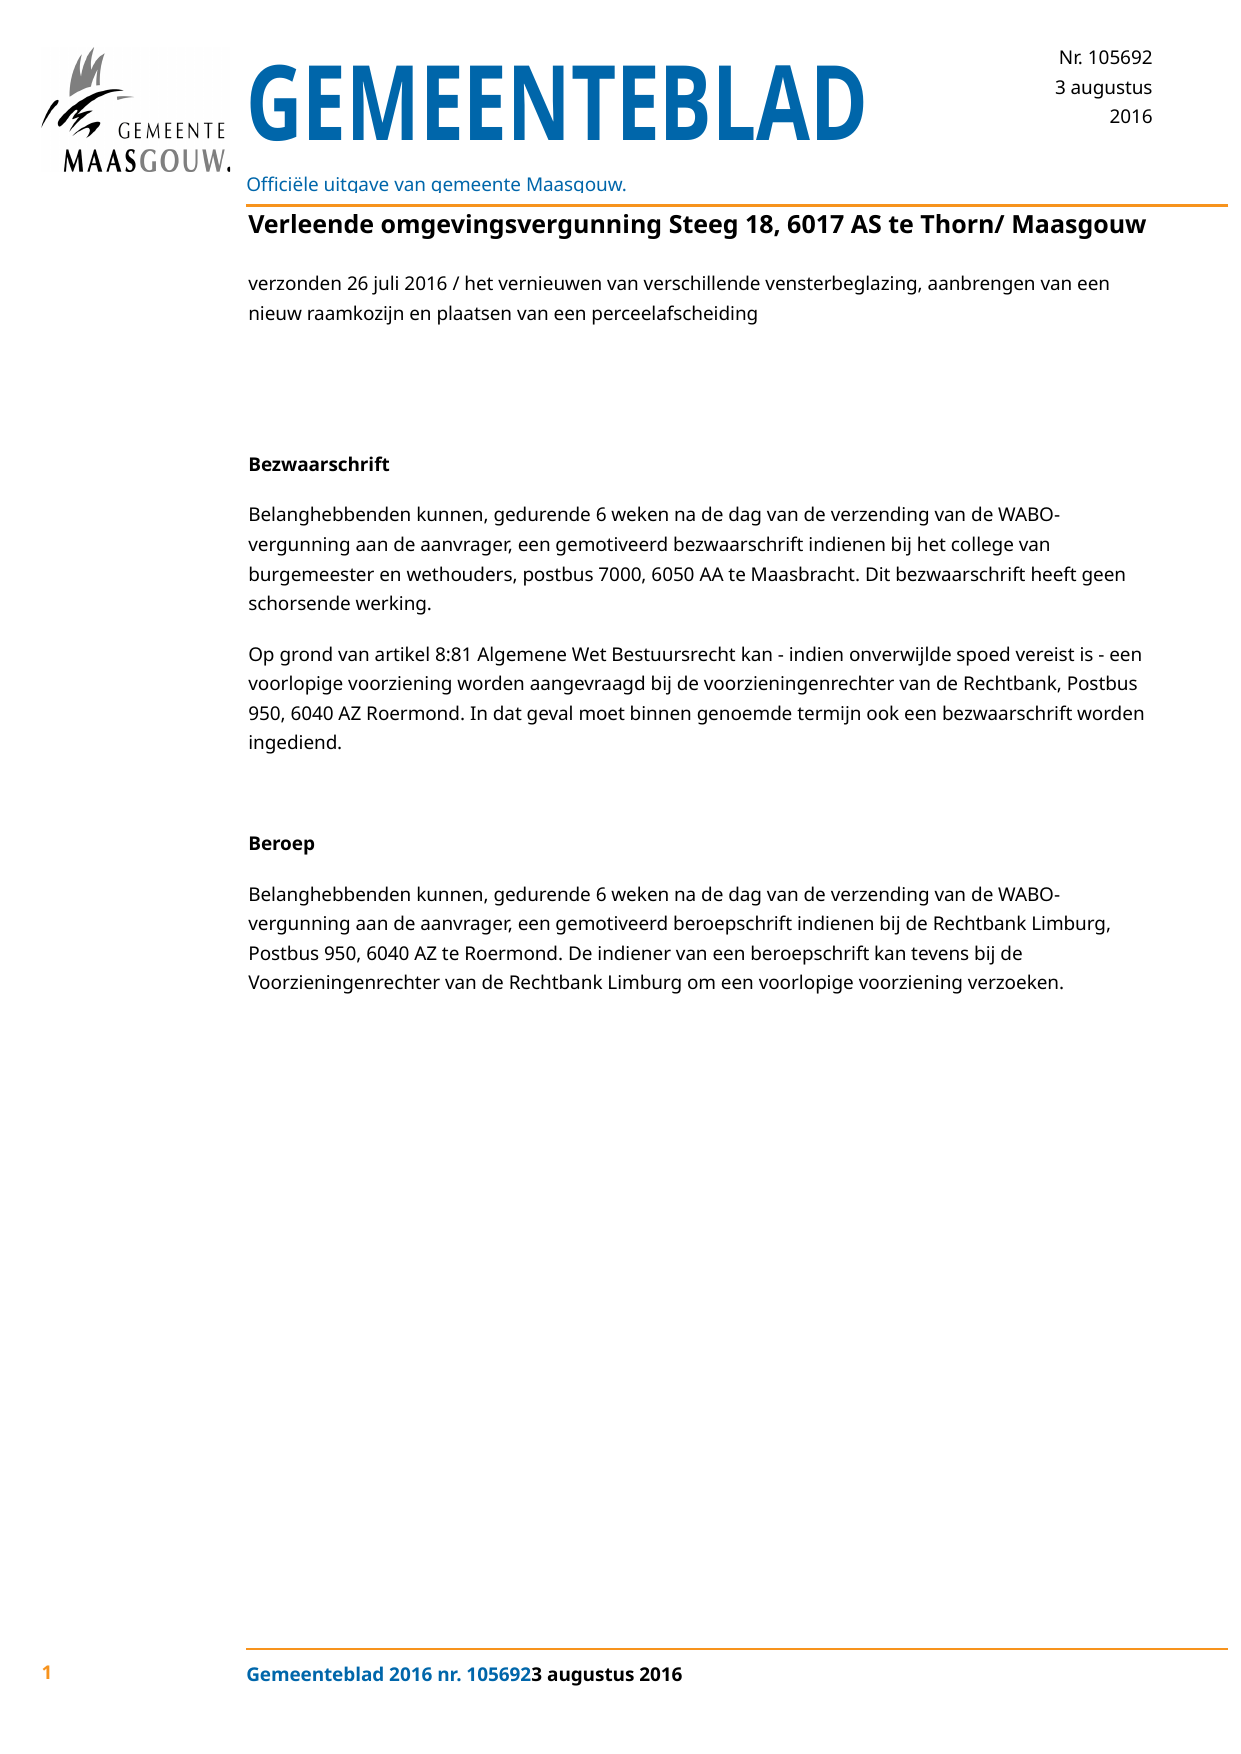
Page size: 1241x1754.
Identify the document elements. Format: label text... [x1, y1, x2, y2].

text Verleende omgevingsvergunning Steeg 18, 6017 AS te Thorn/ Maasgouw [248, 207, 1152, 241]
text Op grond van artikel 8:81 Algemene Wet Bestuursrecht kan - indien onverwijlde spoed vereist is - een voorlopige voorziening worden aangevraagd bij de voorzieningenrechter van de Rechtbank, Postbus 950, 6040 AZ Roermond. In dat geval moet binnen genoemde termijn ook een bezwaarschrift worden ingediend. [248, 641, 1152, 755]
text Beroep [248, 830, 1152, 856]
text verzonden 26 juli 2016 / het vernieuwen van verschillende vensterbeglazing, aanbrengen van een nieuw raamkozijn en plaatsen van een perceelafscheiding [248, 270, 1152, 326]
text Belanghebbenden kunnen, gedurende 6 weken na de dag van de verzending van de WABO-vergunning aan de aanvrager, een gemotiveerd bezwaarschrift indienen bij het college van burgemeester en wethouders, postbus 7000, 6050 AA te Maasbracht. Dit bezwaarschrift heeft geen schorsende werking. [248, 502, 1152, 616]
text Belanghebbenden kunnen, gedurende 6 weken na de dag van de verzending van de WABO-vergunning aan de aanvrager, een gemotiveerd beroepschrift indienen bij de Rechtbank Limburg, Postbus 950, 6040 AZ te Roermond. De indiener van een beroepschrift kan tevens bij de Voorzieningenrechter van de Rechtbank Limburg om een voorlopige voorziening verzoeken. [248, 881, 1152, 995]
picture [41, 47, 231, 172]
text Bezwaarschrift [248, 451, 1152, 477]
